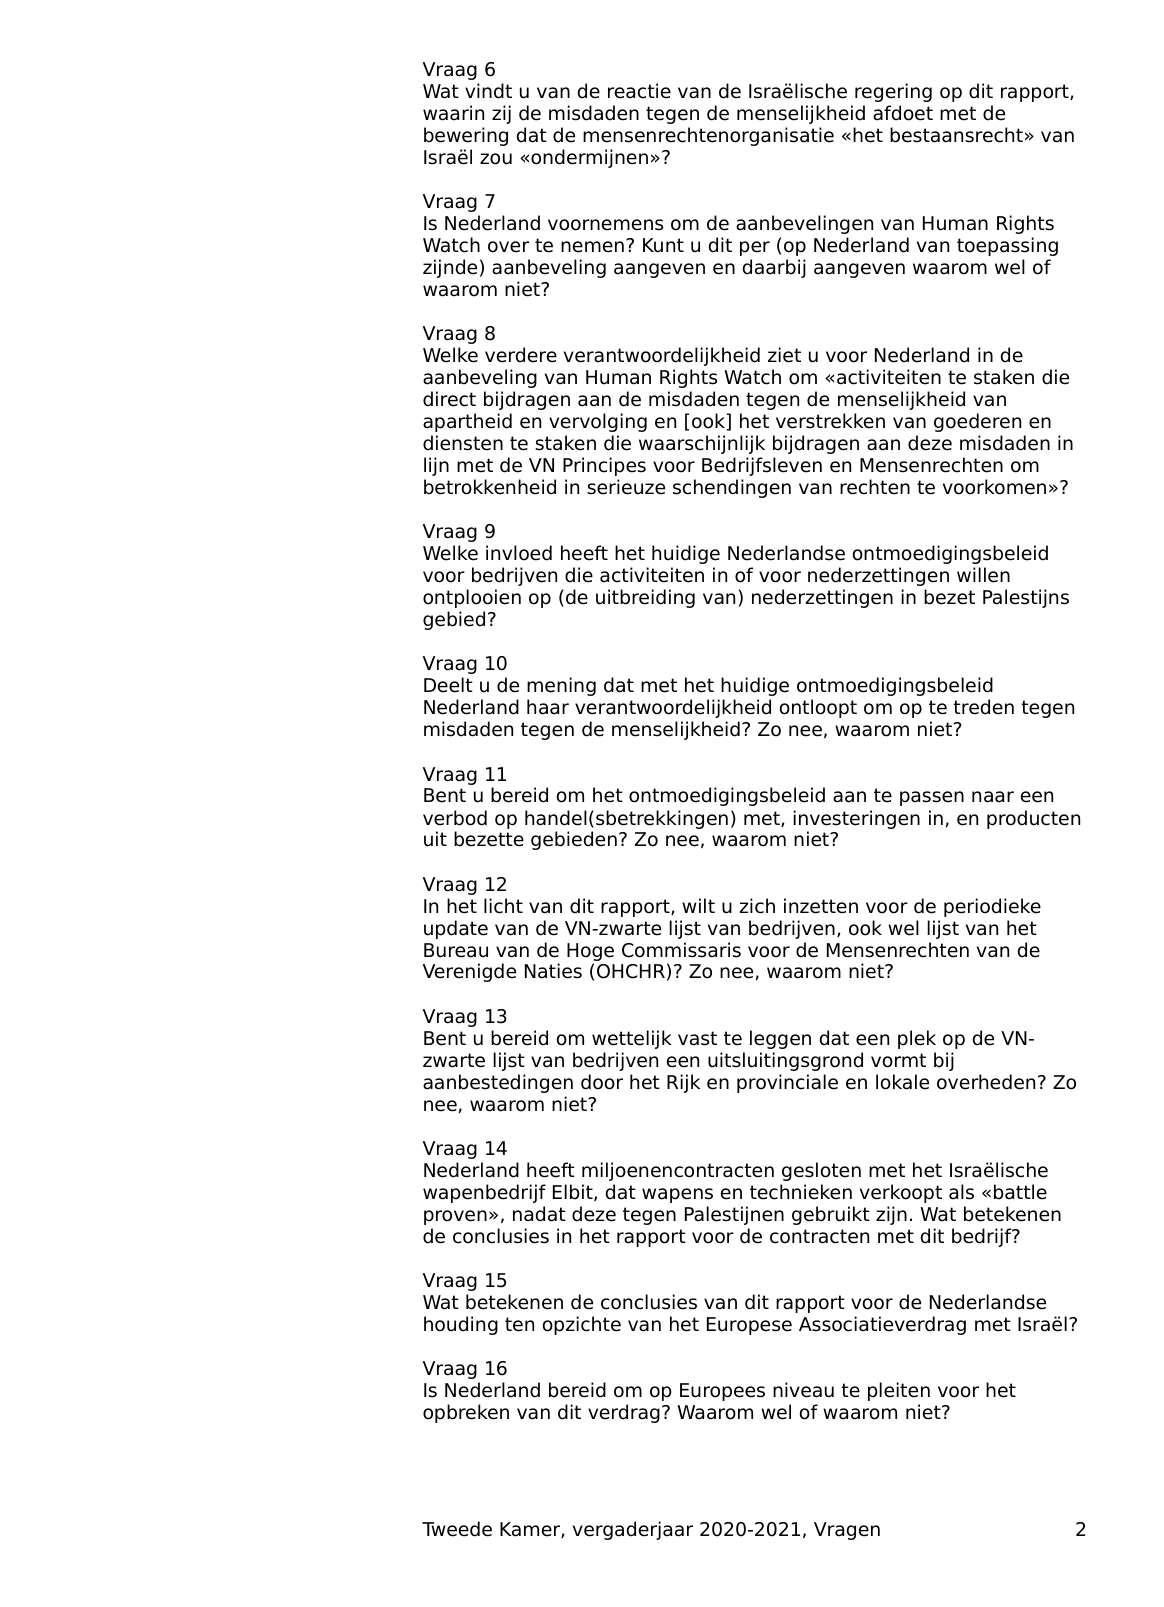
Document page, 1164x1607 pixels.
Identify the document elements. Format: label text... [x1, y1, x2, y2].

text Vraag 11 [422, 763, 1087, 785]
text Welke invloed heeft het huidige Nederlandse ontmoedigingsbeleid voor bedrijven die activiteiten in of voor nederzettingen willen ontplooien op (de uitbreiding van) nederzettingen in bezet Palestijns gebied? [422, 543, 1087, 631]
text Welke verdere verantwoordelijkheid ziet u voor Nederland in de aanbeveling van Human Rights Watch om «activiteiten te staken die direct bijdragen aan de misdaden tegen de menselijkheid van apartheid en vervolging en [ook] het verstrekken van goederen en diensten te staken die waarschijnlijk bijdragen aan deze misdaden in lijn met de VN Principes voor Bedrijfsleven en Mensenrechten om betrokkenheid in serieuze schendingen van rechten te voorkomen»? [422, 345, 1087, 499]
text Bent u bereid om wettelijk vast te leggen dat een plek op de VN-zwarte lijst van bedrijven een uitsluitingsgrond vormt bij aanbestedingen door het Rijk en provinciale en lokale overheden? Zo nee, waarom niet? [422, 1028, 1087, 1116]
text Vraag 16 [422, 1358, 1087, 1380]
text Nederland heeft miljoenencontracten gesloten met het Israëlische wapenbedrijf Elbit, dat wapens en technieken verkoopt als «battle proven», nadat deze tegen Palestijnen gebruikt zijn. Wat betekenen de conclusies in het rapport voor de contracten met dit bedrijf? [422, 1160, 1087, 1248]
text Vraag 10 [422, 653, 1087, 675]
text Vraag 15 [422, 1270, 1087, 1292]
text Wat betekenen de conclusies van dit rapport voor de Nederlandse houding ten opzichte van het Europese Associatieverdrag met Israël? [422, 1292, 1087, 1336]
text In het licht van dit rapport, wilt u zich inzetten voor de periodieke update van de VN-zwarte lijst van bedrijven, ook wel lijst van het Bureau van de Hoge Commissaris voor de Mensenrechten van de Verenigde Naties (OHCHR)? Zo nee, waarom niet? [422, 896, 1087, 983]
text Vraag 13 [422, 1006, 1087, 1028]
text Vraag 7 [422, 191, 1087, 213]
text Deelt u de mening dat met het huidige ontmoedigingsbeleid Nederland haar verantwoordelijkheid ontloopt om op te treden tegen misdaden tegen de menselijkheid? Zo nee, waarom niet? [422, 675, 1087, 741]
text Vraag 9 [422, 521, 1087, 543]
text Vraag 8 [422, 323, 1087, 345]
text Vraag 12 [422, 873, 1087, 896]
text Wat vindt u van de reactie van de Israëlische regering op dit rapport, waarin zij de misdaden tegen de menselijkheid afdoet met de bewering dat de mensenrechtenorganisatie «het bestaansrecht» van Israël zou «ondermijnen»? [422, 81, 1087, 169]
text Bent u bereid om het ontmoedigingsbeleid aan te passen naar een verbod op handel(sbetrekkingen) met, investeringen in, en producten uit bezette gebieden? Zo nee, waarom niet? [422, 785, 1087, 851]
text Is Nederland bereid om op Europees niveau te pleiten voor het opbreken van dit verdrag? Waarom wel of waarom niet? [422, 1380, 1087, 1424]
text Vraag 14 [422, 1138, 1087, 1160]
text Vraag 6 [422, 59, 1087, 81]
text Is Nederland voornemens om de aanbevelingen van Human Rights Watch over te nemen? Kunt u dit per (op Nederland van toepassing zijnde) aanbeveling aangeven en daarbij aangeven waarom wel of waarom niet? [422, 213, 1087, 301]
